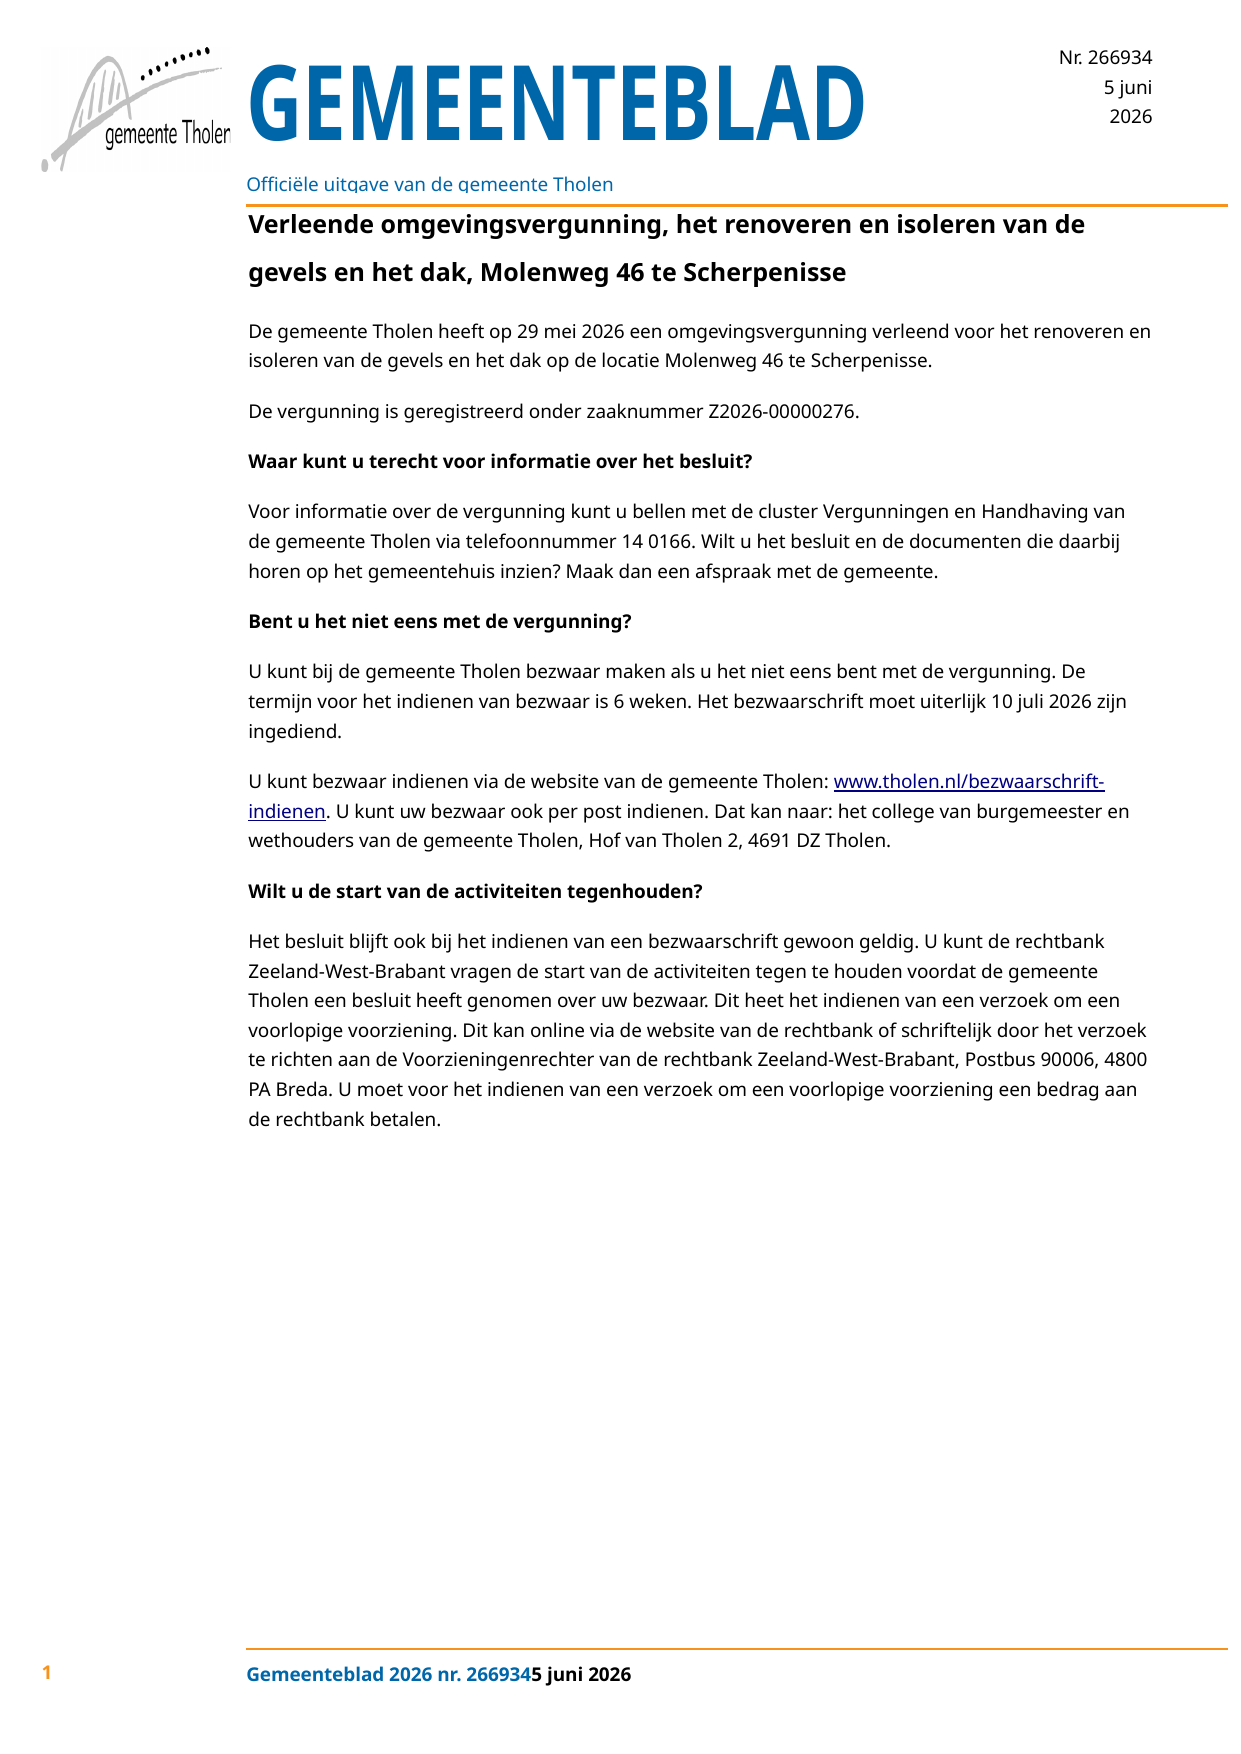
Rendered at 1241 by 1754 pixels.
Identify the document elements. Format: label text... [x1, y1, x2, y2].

text Verleende omgevingsvergunning, het renoveren en isoleren van de gevels en het dak, Molenweg 46 te Scherpenisse [248, 207, 1152, 288]
text Waar kunt u terecht voor informatie over het besluit? [248, 448, 1152, 474]
text Wilt u de start van de activiteiten tegenhouden? [248, 878, 1152, 904]
text Het besluit blijft ook bij het indienen van een bezwaarschrift gewoon geldig. U kunt de rechtbank Zeeland-West-Brabant vragen de start van de activiteiten tegen te houden voordat de gemeente Tholen een besluit heeft genomen over uw bezwaar. Dit heet het indienen van een verzoek om een voorlopige voorziening. Dit kan online via de website van de rechtbank of schriftelijk door het verzoek te richten aan de Voorzieningenrechter van de rechtbank Zeeland-West-Brabant, Postbus 90006, 4800 PA Breda. U moet voor het indienen van een verzoek om een voorlopige voorziening een bedrag aan de rechtbank betalen. [248, 928, 1152, 1132]
text Bent u het niet eens met de vergunning? [248, 608, 1152, 634]
text Voor informatie over de vergunning kunt u bellen met de cluster Vergunningen en Handhaving van de gemeente Tholen via telefoonnummer 14 0166. Wilt u het besluit en de documenten die daarbij horen op het gemeentehuis inzien? Maak dan een afspraak met de gemeente. [248, 499, 1152, 584]
picture [41, 47, 231, 172]
text U kunt bezwaar indienen via de website van de gemeente Tholen: www.tholen.nl/bezwaarschrift-indienen. U kunt uw bezwaar ook per post indienen. Dat kan naar: het college van burgemeester en wethouders van de gemeente Tholen, Hof van Tholen 2, 4691 DZ Tholen. [248, 768, 1152, 853]
text De vergunning is geregistreerd onder zaaknummer Z2026-00000276. [248, 398, 1152, 424]
text De gemeente Tholen heeft op 29 mei 2026 een omgevingsvergunning verleend voor het renoveren en isoleren van de gevels en het dak op de locatie Molenweg 46 te Scherpenisse. [248, 318, 1152, 373]
text U kunt bij de gemeente Tholen bezwaar maken als u het niet eens bent met de vergunning. De termijn voor het indienen van bezwaar is 6 weken. Het bezwaarschrift moet uiterlijk 10 juli 2026 zijn ingediend. [248, 659, 1152, 744]
